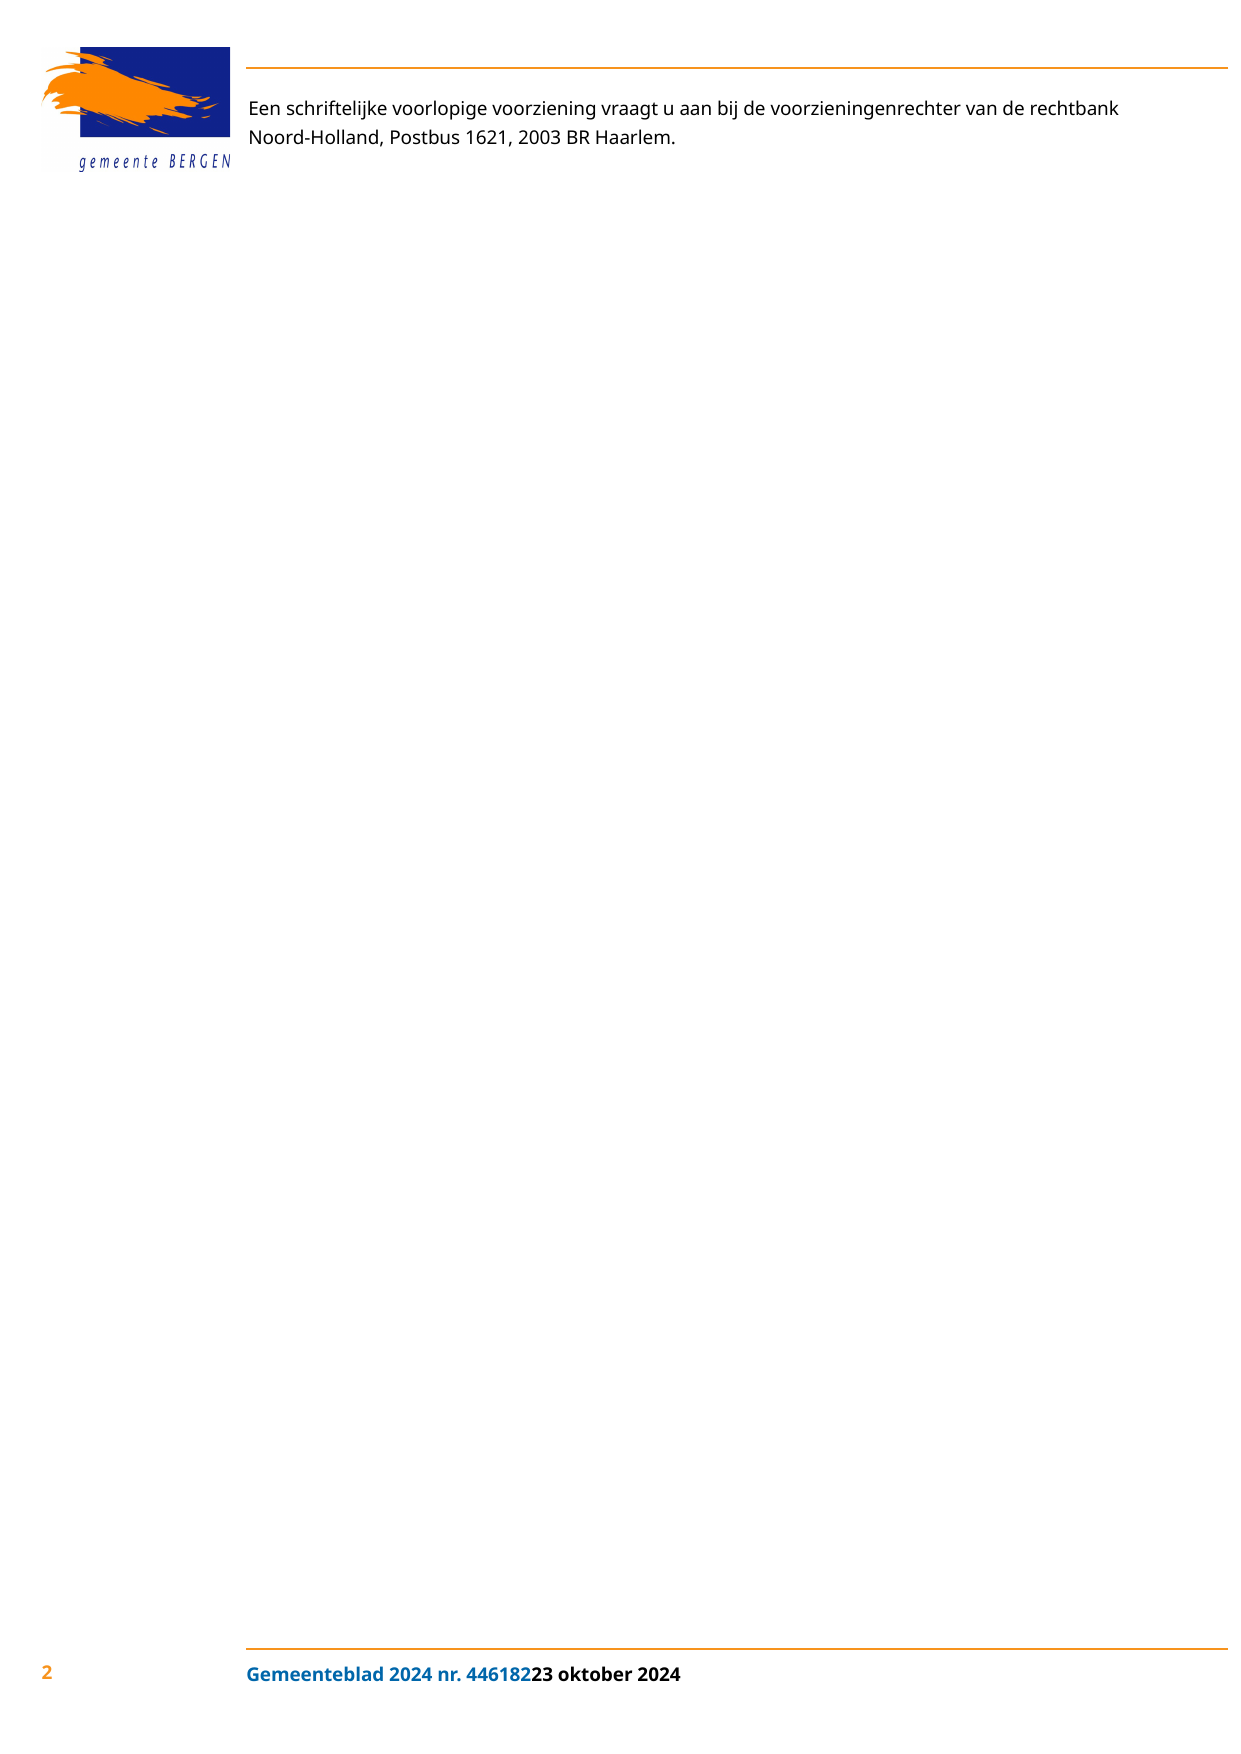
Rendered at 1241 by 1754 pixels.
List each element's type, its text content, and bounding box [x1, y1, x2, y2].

text Een schriftelijke voorlopige voorziening vraagt u aan bij de voorzieningenrechter van de rechtbank Noord-Holland, Postbus 1621, 2003 BR Haarlem. [248, 95, 1152, 150]
picture [41, 47, 231, 172]
